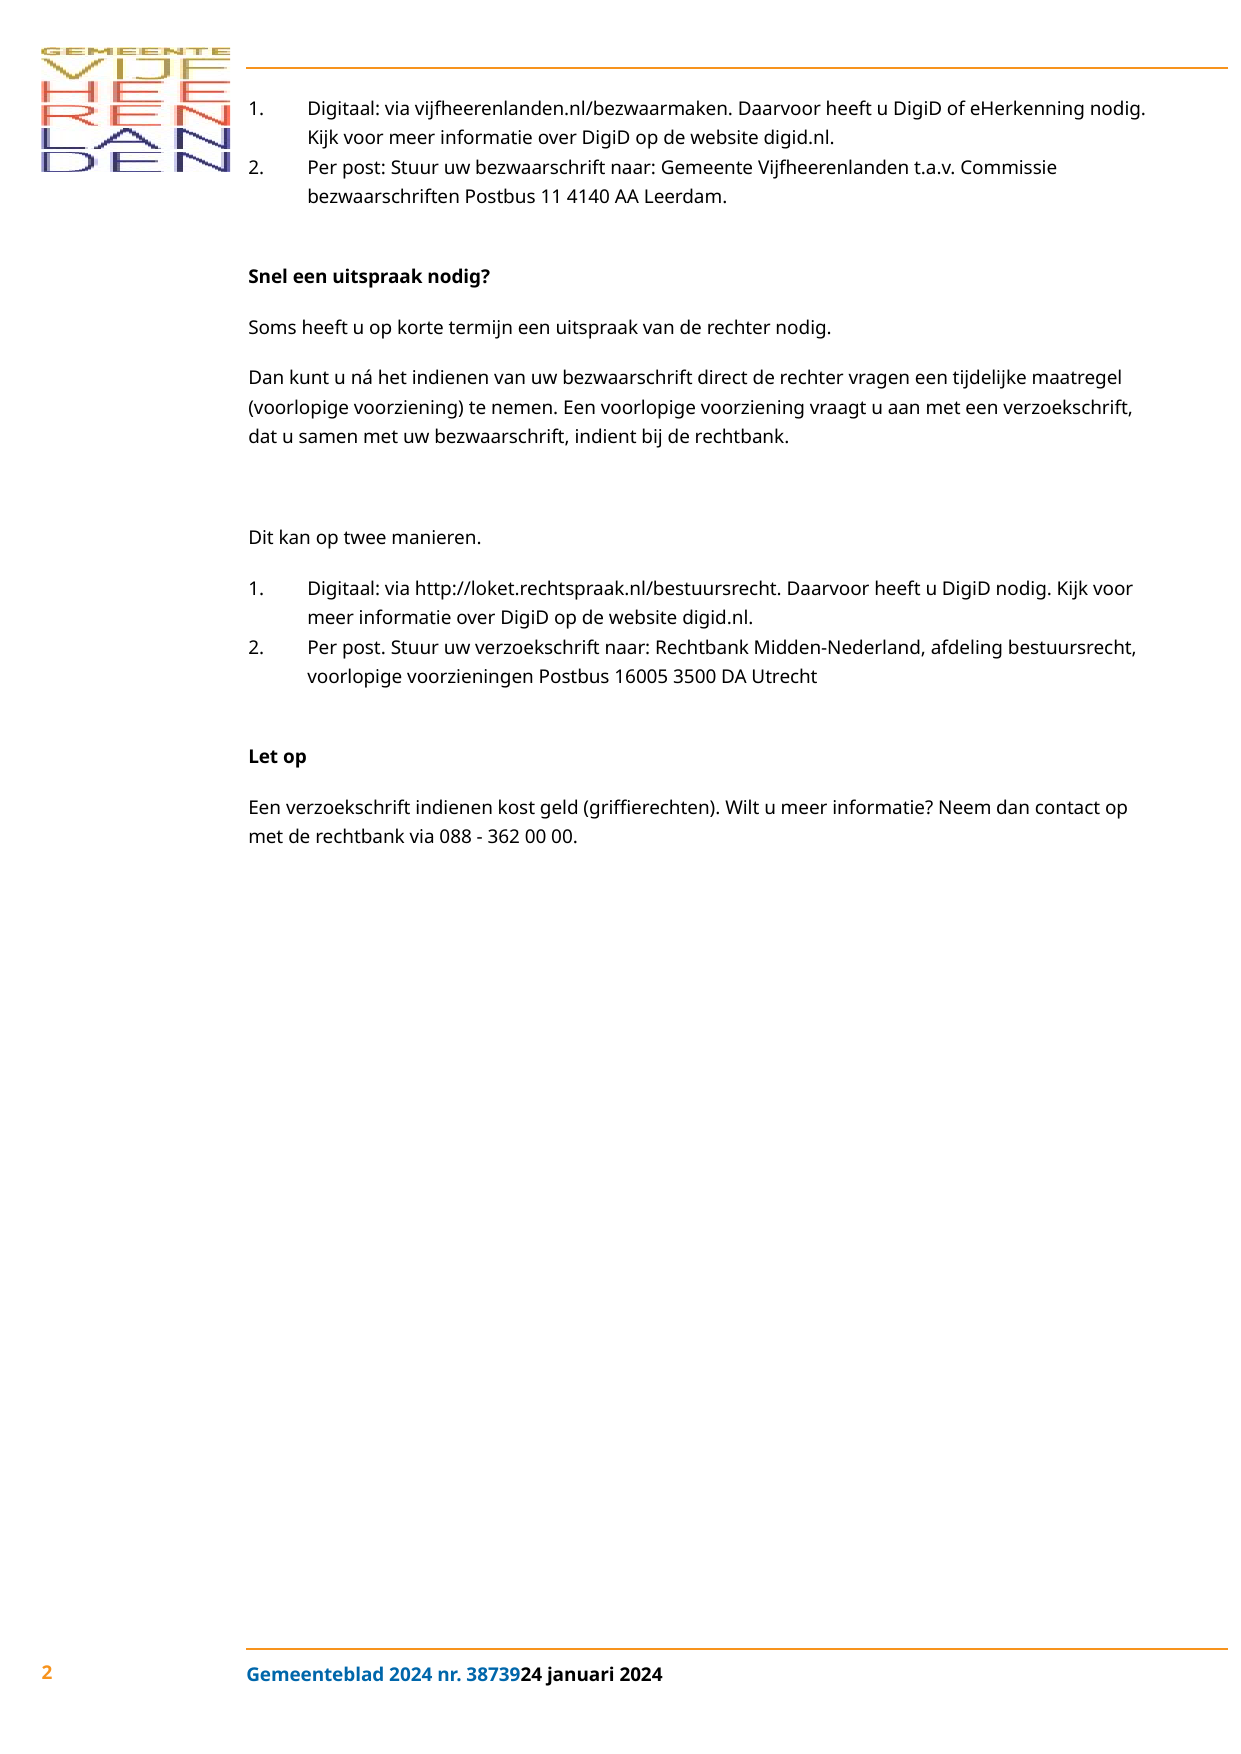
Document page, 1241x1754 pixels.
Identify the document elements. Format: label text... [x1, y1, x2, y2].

list Digitaal: via http://loket.rechtspraak.nl/bestuursrecht. Daarvoor heeft u DigiD nodig. Kijk voor meer informatie over DigiD op de website digid.nl. [248, 575, 1152, 630]
text Snel een uitspraak nodig? [248, 263, 1152, 289]
text Een verzoekschrift indienen kost geld (griffierechten). Wilt u meer informatie? Neem dan contact op met de rechtbank via 088 - 362 00 00. [248, 794, 1152, 849]
text Dan kunt u ná het indienen van uw bezwaarschrift direct de rechter vragen een tijdelijke maatregel (voorlopige voorziening) te nemen. Een voorlopige voorziening vraagt u aan met een verzoekschrift, dat u samen met uw bezwaarschrift, indient bij de rechtbank. [248, 364, 1152, 449]
picture [41, 47, 231, 172]
list Per post: Stuur uw bezwaarschrift naar: Gemeente Vijfheerenlanden t.a.v. Commissie bezwaarschriften Postbus 11 4140 AA Leerdam. [248, 154, 1152, 209]
list Digitaal: via vijfheerenlanden.nl/bezwaarmaken. Daarvoor heeft u DigiD of eHerkenning nodig. Kijk voor meer informatie over DigiD op de website digid.nl. [248, 95, 1152, 150]
text Soms heeft u op korte termijn een uitspraak van de rechter nodig. [248, 314, 1152, 340]
list Per post. Stuur uw verzoekschrift naar: Rechtbank Midden-Nederland, afdeling bestuursrecht, voorlopige voorzieningen Postbus 16005 3500 DA Utrecht [248, 634, 1152, 689]
text Let op [248, 743, 1152, 769]
text Dit kan op twee manieren. [248, 524, 1152, 550]
